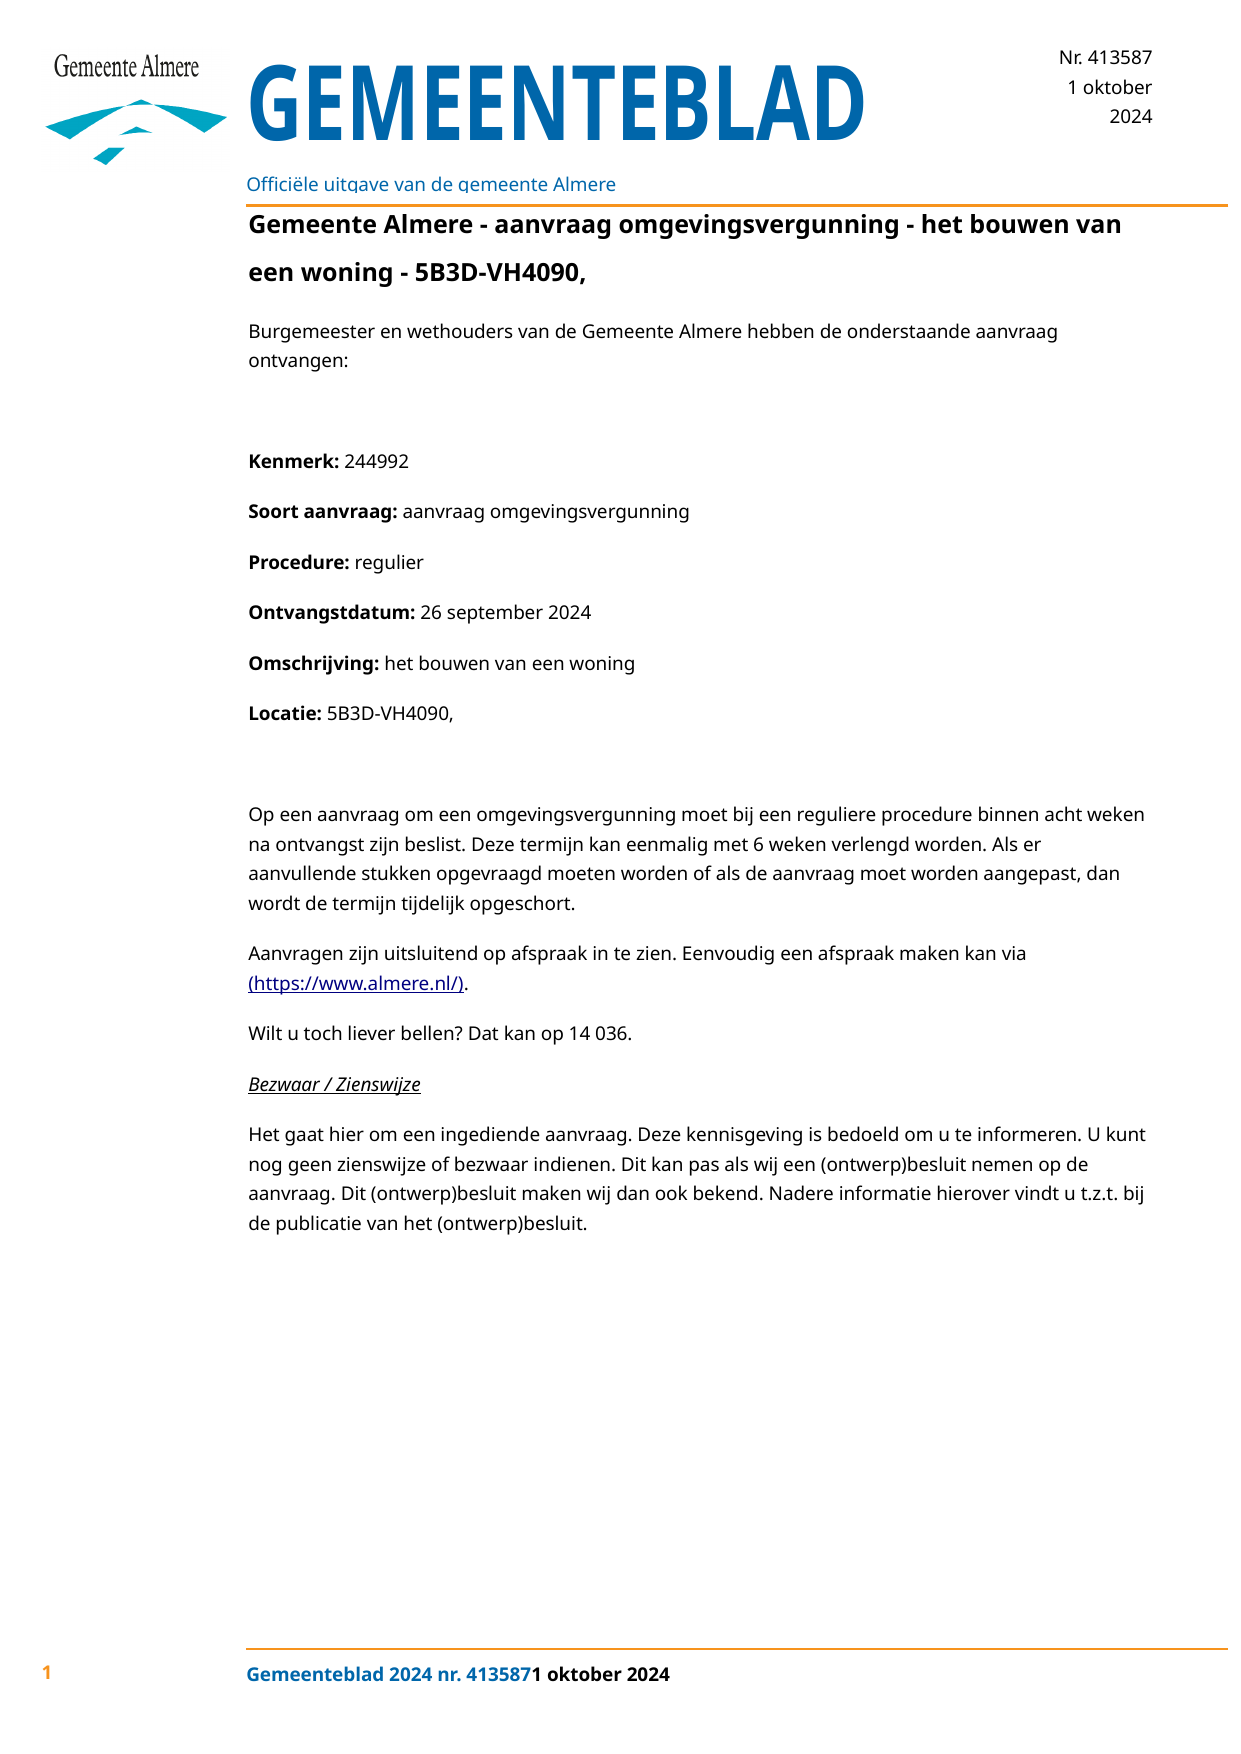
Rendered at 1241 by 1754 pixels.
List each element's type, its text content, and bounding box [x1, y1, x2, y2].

text Locatie: 5B3D-VH4090, [248, 700, 1152, 726]
text Soort aanvraag: aanvraag omgevingsvergunning [248, 499, 1152, 524]
text Op een aanvraag om een omgevingsvergunning moet bij een reguliere procedure binnen acht weken na ontvangst zijn beslist. Deze termijn kan eenmalig met 6 weken verlengd worden. Als er aanvullende stukken opgevraagd moeten worden of als de aanvraag moet worden aangepast, dan wordt de termijn tijdelijk opgeschort. [248, 801, 1152, 916]
text Ontvangstdatum: 26 september 2024 [248, 599, 1152, 625]
text Burgemeester en wethouders van de Gemeente Almere hebben de onderstaande aanvraag ontvangen: [248, 318, 1152, 373]
text Kenmerk: 244992 [248, 448, 1152, 474]
text Procedure: regulier [248, 549, 1152, 575]
picture [41, 47, 231, 172]
text Bezwaar / Zienswijze [248, 1071, 1152, 1097]
text Aanvragen zijn uitsluitend op afspraak in te zien. Eenvoudig een afspraak maken kan via (https://www.almere.nl/). [248, 940, 1152, 996]
text Omschrijving: het bouwen van een woning [248, 650, 1152, 676]
text Het gaat hier om een ingediende aanvraag. Deze kennisgeving is bedoeld om u te informeren. U kunt nog geen zienswijze of bezwaar indienen. Dit kan pas als wij een (ontwerp)besluit nemen op de aanvraag. Dit (ontwerp)besluit maken wij dan ook bekend. Nadere informatie hierover vindt u t.z.t. bij de publicatie van het (ontwerp)besluit. [248, 1121, 1152, 1236]
text Gemeente Almere - aanvraag omgevingsvergunning - het bouwen van een woning - 5B3D-VH4090, [248, 207, 1152, 288]
text Wilt u toch liever bellen? Dat kan op 14 036. [248, 1020, 1152, 1046]
